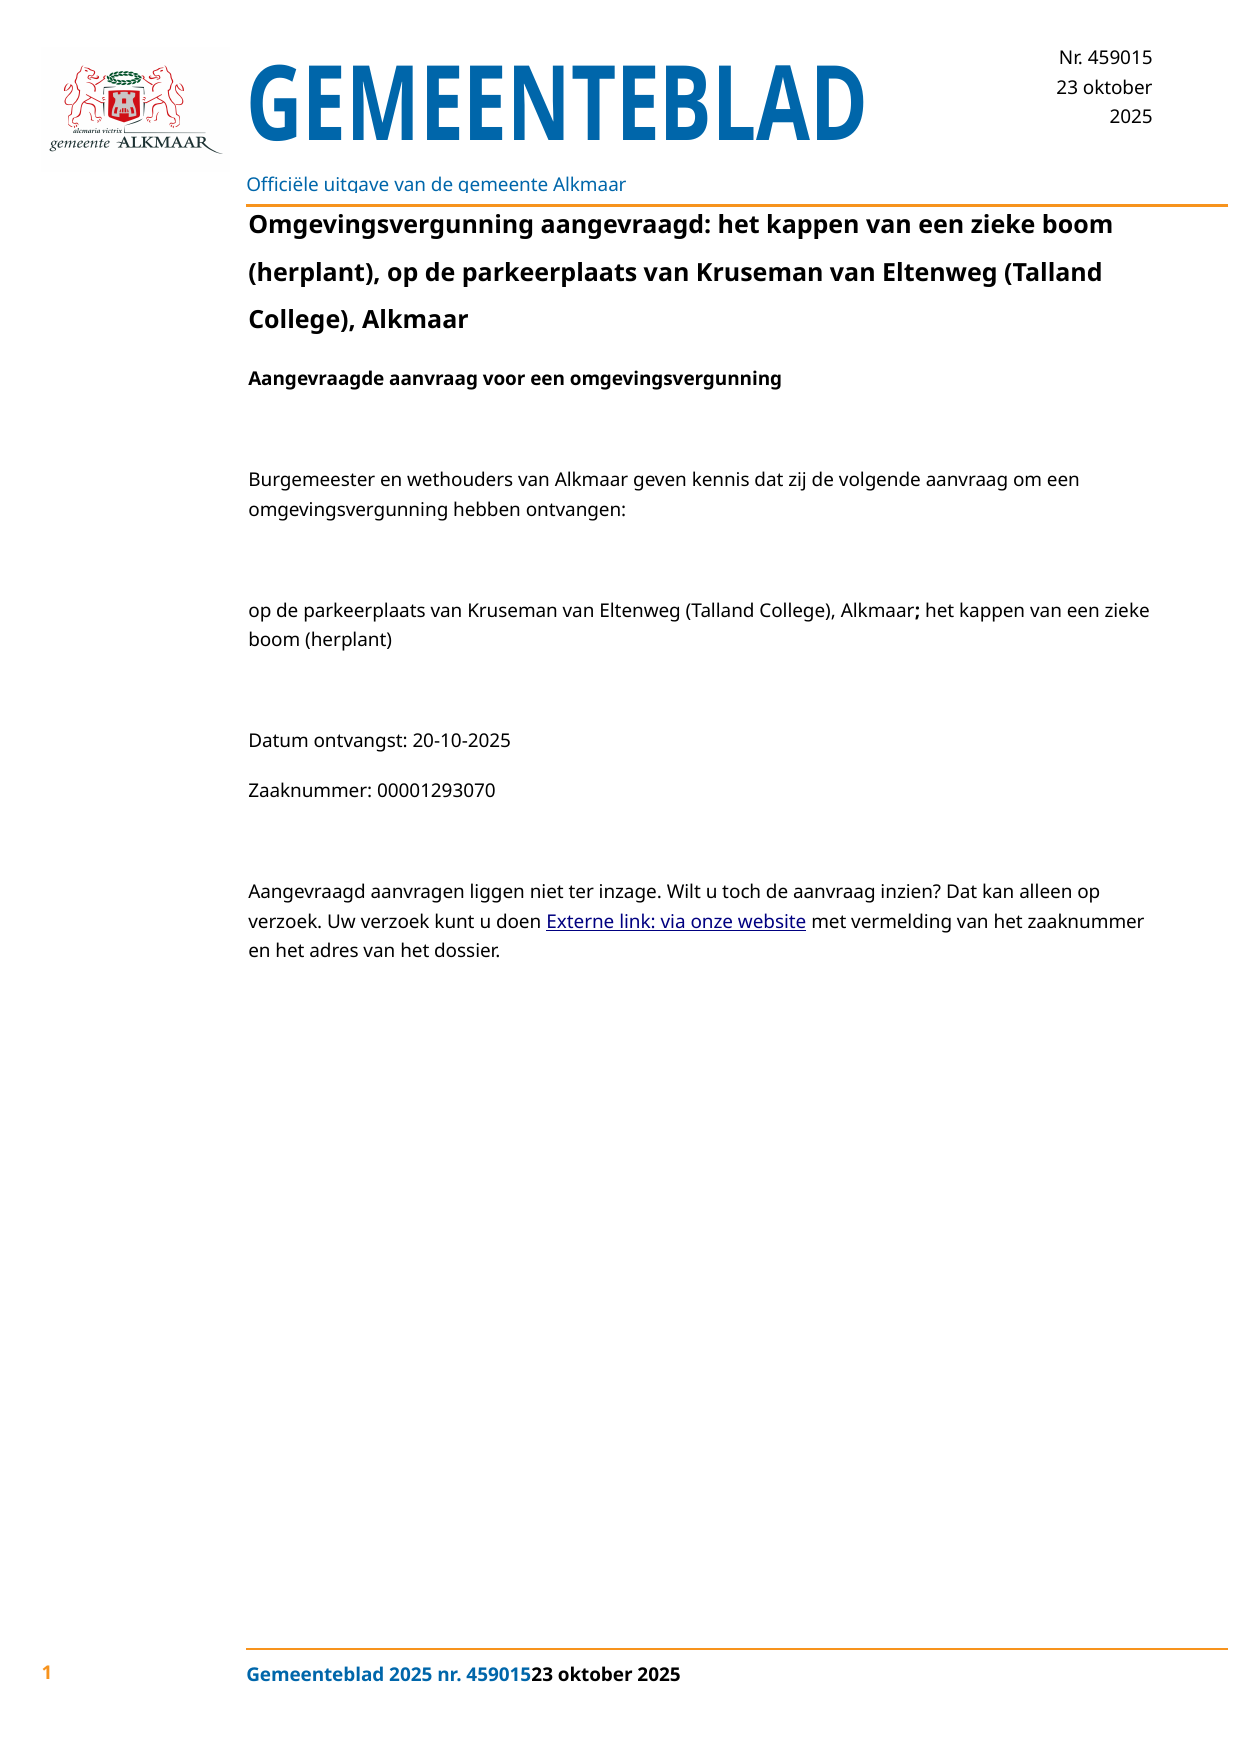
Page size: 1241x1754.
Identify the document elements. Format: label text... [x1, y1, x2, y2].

text Zaaknummer: 00001293070 [248, 778, 1152, 803]
text Aangevraagde aanvraag voor een omgevingsvergunning [248, 366, 1152, 391]
text Omgevingsvergunning aangevraagd: het kappen van een zieke boom (herplant), op de parkeerplaats van Kruseman van Eltenweg (Talland College), Alkmaar [248, 207, 1152, 336]
picture [41, 47, 231, 172]
text Burgemeester en wethouders van Alkmaar geven kennis dat zij de volgende aanvraag om een omgevingsvergunning hebben ontvangen: [248, 466, 1152, 522]
text Aangevraagd aanvragen liggen niet ter inzage. Wilt u toch de aanvraag inzien? Dat kan alleen op verzoek. Uw verzoek kunt u doen Externe link: via onze website met vermelding van het zaaknummer en het adres van het dossier. [248, 878, 1152, 963]
text Datum ontvangst: 20-10-2025 [248, 727, 1152, 753]
text op de parkeerplaats van Kruseman van Eltenweg (Talland College), Alkmaar; het kappen van een zieke boom (herplant) [248, 597, 1152, 652]
